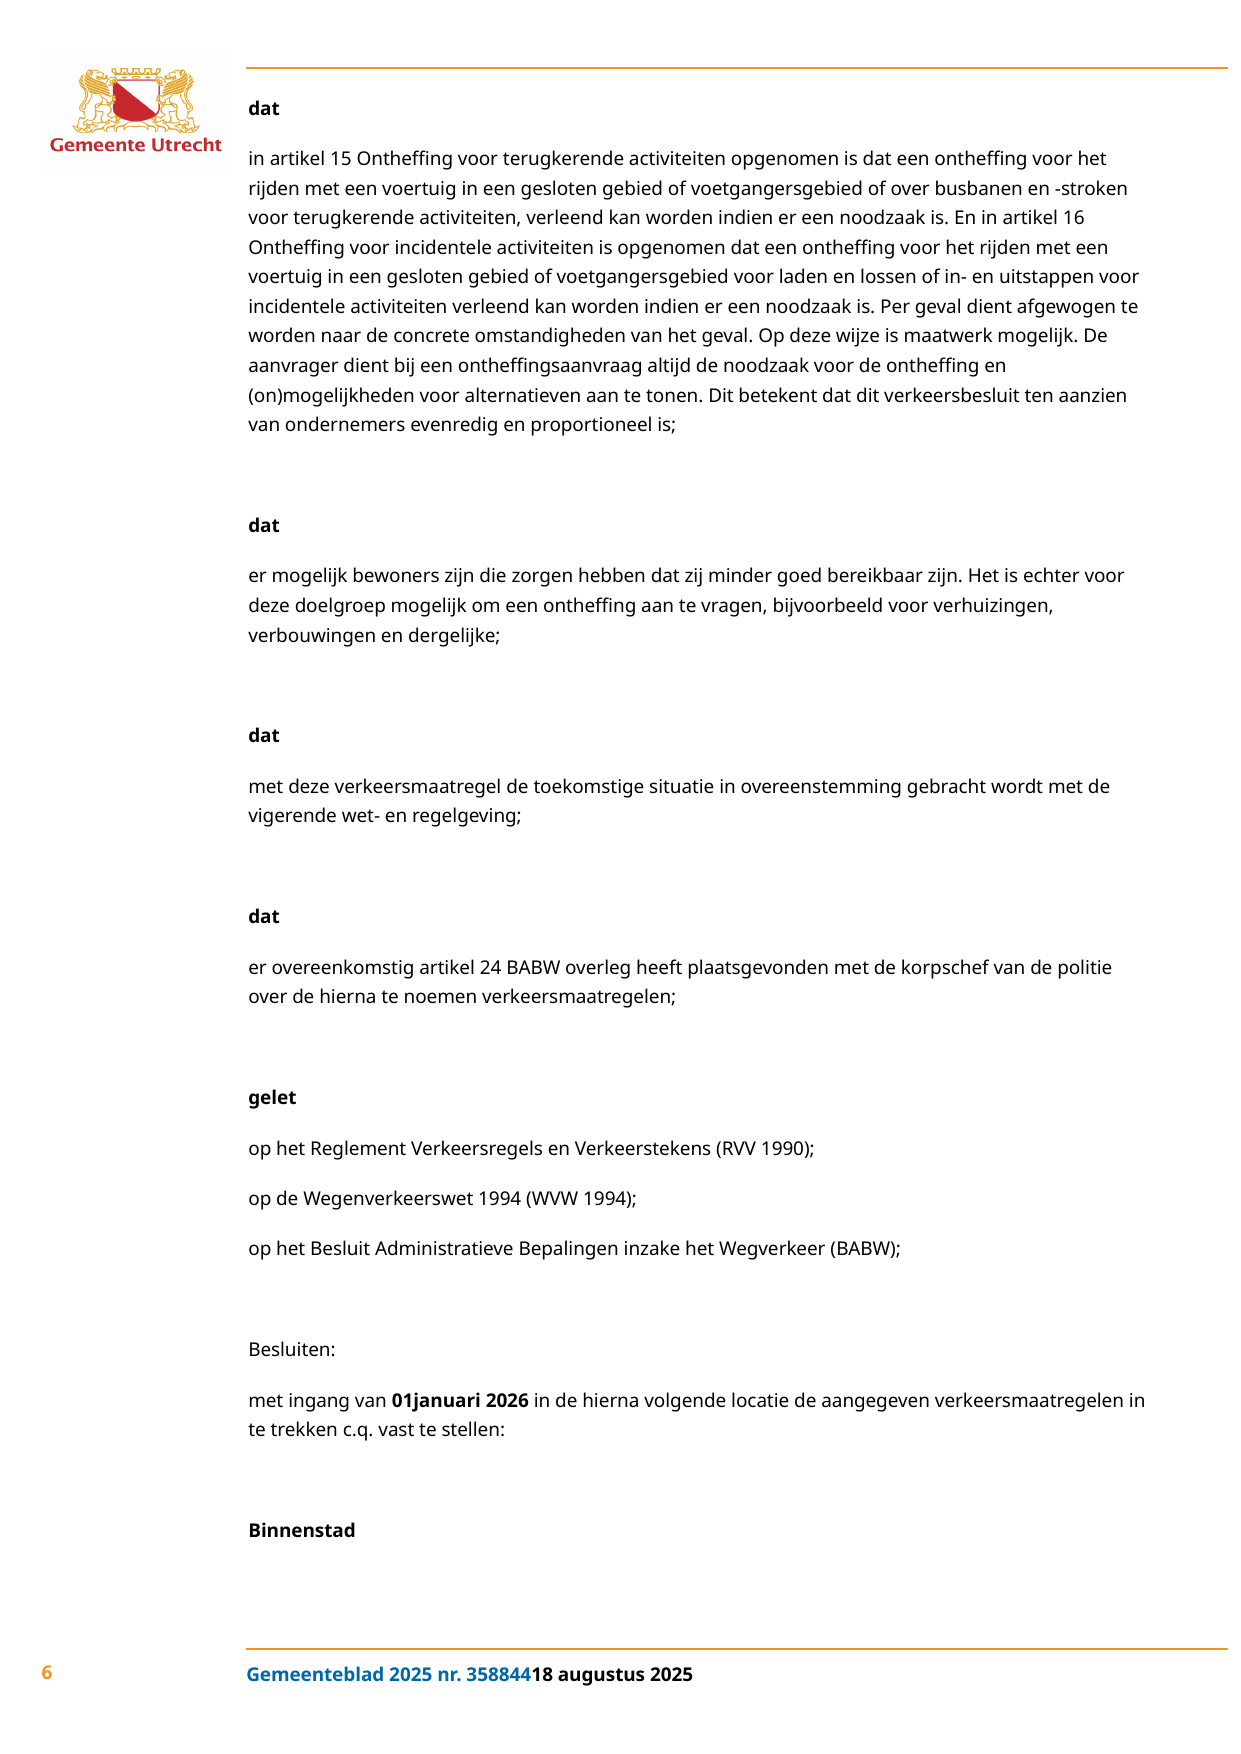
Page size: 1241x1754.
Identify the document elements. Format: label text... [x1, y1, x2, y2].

text gelet [248, 1084, 1152, 1110]
picture [41, 47, 231, 172]
text op de Wegenverkeerswet 1994 (WVW 1994); [248, 1185, 1152, 1211]
text in artikel 15 Ontheffing voor terugkerende activiteiten opgenomen is dat een ontheffing voor het rijden met een voertuig in een gesloten gebied of voetgangersgebied of over busbanen en -stroken voor terugkerende activiteiten, verleend kan worden indien er een noodzaak is. En in artikel 16 Ontheffing voor incidentele activiteiten is opgenomen dat een ontheffing voor het rijden met een voertuig in een gesloten gebied of voetgangersgebied voor laden en lossen of in- en uitstappen voor incidentele activiteiten verleend kan worden indien er een noodzaak is. Per geval dient afgewogen te worden naar de concrete omstandigheden van het geval. Op deze wijze is maatwerk mogelijk. De aanvrager dient bij een ontheffingsaanvraag altijd de noodzaak voor de ontheffing en (on)mogelijkheden voor alternatieven aan te tonen. Dit betekent dat dit verkeersbesluit ten aanzien van ondernemers evenredig en proportioneel is; [248, 145, 1152, 437]
text op het Reglement Verkeersregels en Verkeerstekens (RVV 1990); [248, 1135, 1152, 1161]
text met deze verkeersmaatregel de toekomstige situatie in overeenstemming gebracht wordt met de vigerende wet- en regelgeving; [248, 773, 1152, 828]
text dat [248, 723, 1152, 748]
text dat [248, 903, 1152, 929]
text er mogelijk bewoners zijn die zorgen hebben dat zij minder goed bereikbaar zijn. Het is echter voor deze doelgroep mogelijk om een ontheffing aan te vragen, bijvoorbeeld voor verhuizingen, verbouwingen en dergelijke; [248, 563, 1152, 648]
text dat [248, 512, 1152, 538]
text met ingang van 01januari 2026 in de hierna volgende locatie de aangegeven verkeersmaatregelen in te trekken c.q. vast te stellen: [248, 1387, 1152, 1442]
text op het Besluit Administratieve Bepalingen inzake het Wegverkeer (BABW); [248, 1236, 1152, 1261]
text Binnenstad [248, 1517, 1152, 1543]
text Besluiten: [248, 1336, 1152, 1362]
text er overeenkomstig artikel 24 BABW overleg heeft plaatsgevonden met de korpschef van de politie over de hierna te noemen verkeersmaatregelen; [248, 954, 1152, 1009]
text dat [248, 95, 1152, 121]
